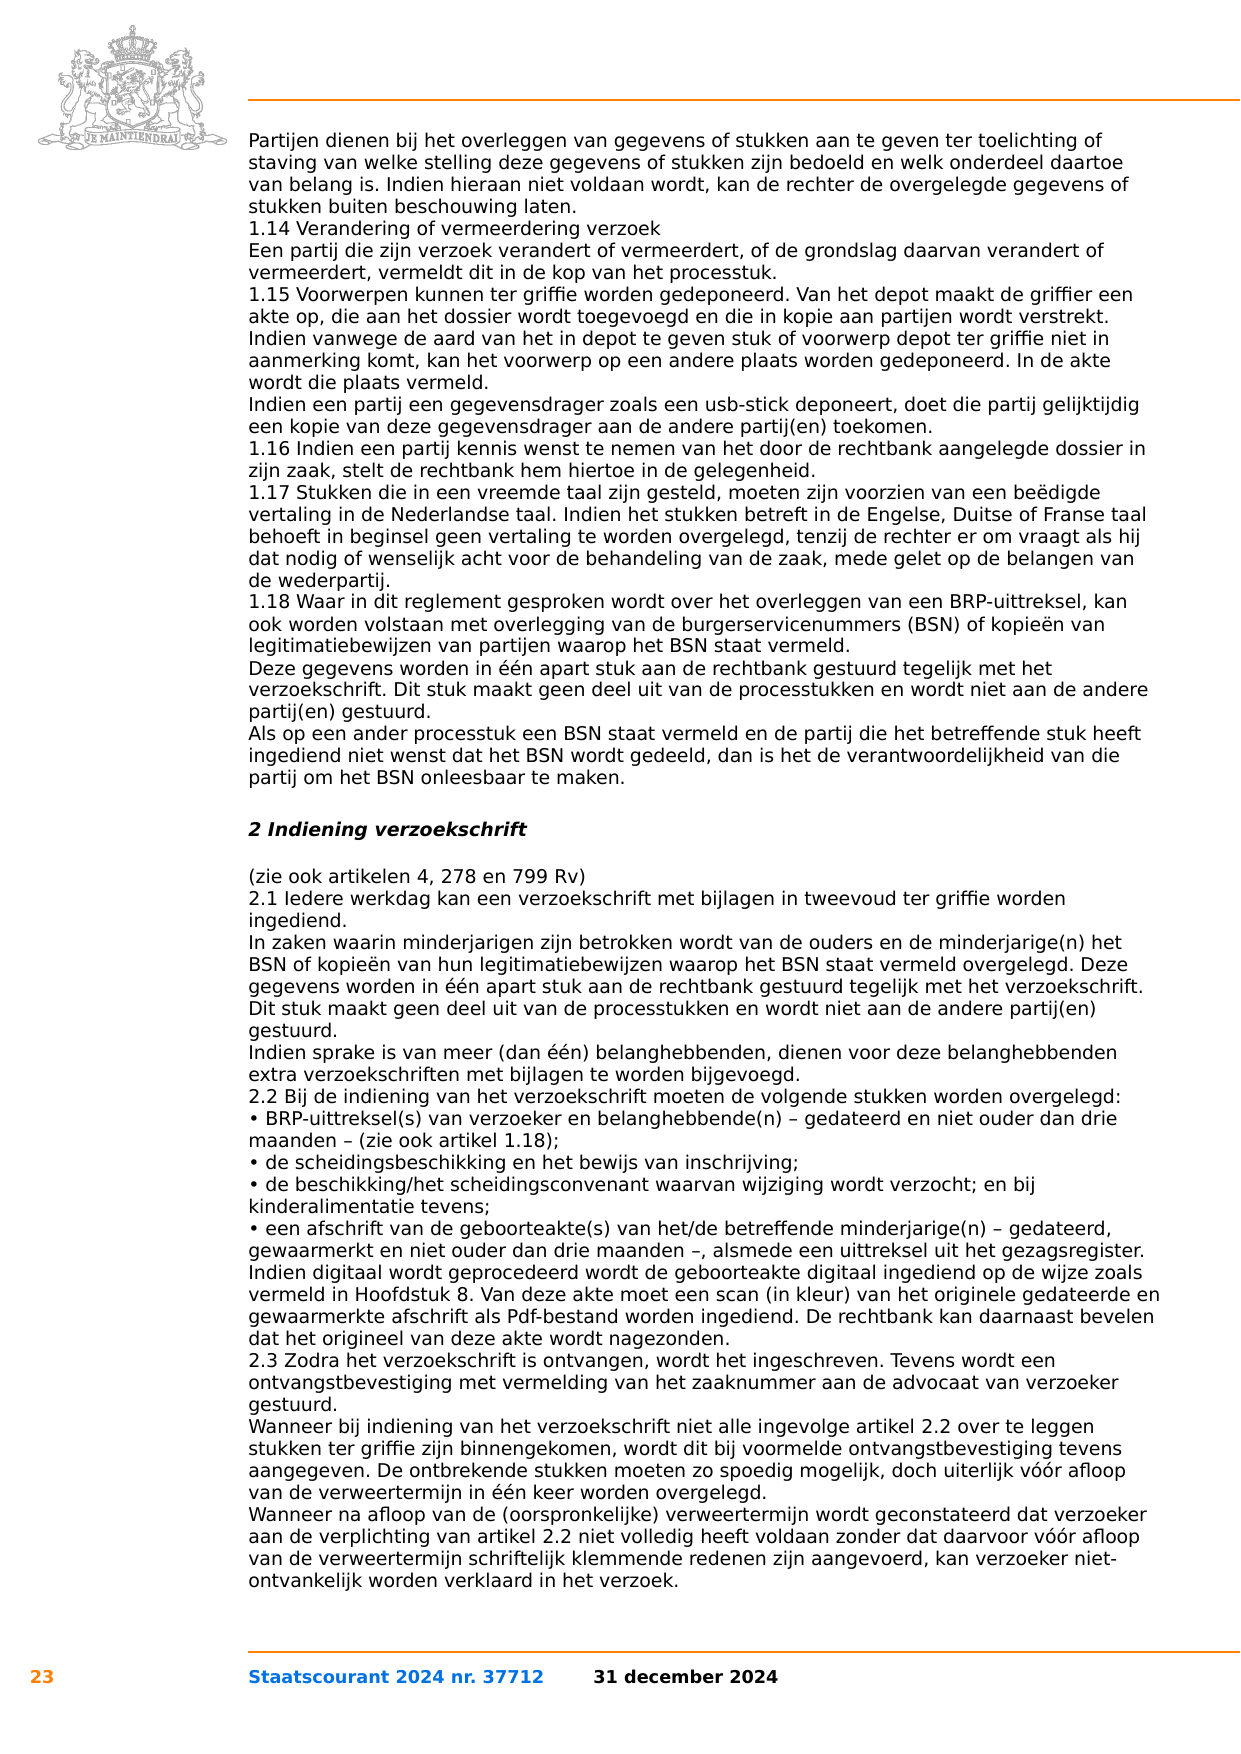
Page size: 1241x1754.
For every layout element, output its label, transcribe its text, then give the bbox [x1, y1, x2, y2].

text Wanneer na afloop van de (oorspronkelijke) verweertermijn wordt geconstateerd dat verzoeker aan de verplichting van artikel 2.2 niet volledig heeft voldaan zonder dat daarvoor vóór afloop van de verweertermijn schriftelijk klemmende redenen zijn aangevoerd, kan verzoeker niet-ontvankelijk worden verklaard in het verzoek. [248, 1504, 1163, 1592]
text 1.17 Stukken die in een vreemde taal zijn gesteld, moeten zijn voorzien van een beëdigde vertaling in de Nederlandse taal. Indien het stukken betreft in de Engelse, Duitse of Franse taal behoeft in beginsel geen vertaling te worden overgelegd, tenzij de rechter er om vraagt als hij dat nodig of wenselijk acht voor de behandeling van de zaak, mede gelet op de belangen van de wederpartij. [248, 482, 1163, 591]
text • een afschrift van de geboorteakte(s) van het/de betreffende minderjarige(n) – gedateerd, gewaarmerkt en niet ouder dan drie maanden –, alsmede een uittreksel uit het gezagsregister. Indien digitaal wordt geprocedeerd wordt de geboorteakte digitaal ingediend op de wijze zoals vermeld in Hoofdstuk 8. Van deze akte moet een scan (in kleur) van het originele gedateerde en gewaarmerkte afschrift als Pdf-bestand worden ingediend. De rechtbank kan daarnaast bevelen dat het origineel van deze akte wordt nagezonden. [248, 1218, 1163, 1350]
text In zaken waarin minderjarigen zijn betrokken wordt van de ouders en de minderjarige(n) het BSN of kopieën van hun legitimatiebewijzen waarop het BSN staat vermeld overgelegd. Deze gegevens worden in één apart stuk aan de rechtbank gestuurd tegelijk met het verzoekschrift. Dit stuk maakt geen deel uit van de processtukken en wordt niet aan de andere partij(en) gestuurd. [248, 932, 1163, 1042]
text • de scheidingsbeschikking en het bewijs van inschrijving; [248, 1152, 1163, 1174]
text Partijen dienen bij het overleggen van gegevens of stukken aan te geven ter toelichting of staving van welke stelling deze gegevens of stukken zijn bedoeld en welk onderdeel daartoe van belang is. Indien hieraan niet voldaan wordt, kan de rechter de overgelegde gegevens of stukken buiten beschouwing laten. [248, 130, 1163, 218]
subtitle 2 Indiening verzoekschrift [248, 819, 1163, 841]
text • de beschikking/het scheidingsconvenant waarvan wijziging wordt verzocht; en bij kinderalimentatie tevens; [248, 1174, 1163, 1218]
text Indien vanwege de aard van het in depot te geven stuk of voorwerp depot ter griffie niet in aanmerking komt, kan het voorwerp op een andere plaats worden gedeponeerd. In de akte wordt die plaats vermeld. [248, 328, 1163, 394]
text 1.16 Indien een partij kennis wenst te nemen van het door de rechtbank aangelegde dossier in zijn zaak, stelt de rechtbank hem hiertoe in de gelegenheid. [248, 438, 1163, 482]
text 2.1 Iedere werkdag kan een verzoekschrift met bijlagen in tweevoud ter griffie worden ingediend. [248, 888, 1163, 932]
text (zie ook artikelen 4, 278 en 799 Rv) [248, 866, 1163, 888]
text Wanneer bij indiening van het verzoekschrift niet alle ingevolge artikel 2.2 over te leggen stukken ter griffie zijn binnengekomen, wordt dit bij voormelde ontvangstbevestiging tevens aangegeven. De ontbrekende stukken moeten zo spoedig mogelijk, doch uiterlijk vóór afloop van de verweertermijn in één keer worden overgelegd. [248, 1416, 1163, 1504]
text 2.3 Zodra het verzoekschrift is ontvangen, wordt het ingeschreven. Tevens wordt een ontvangstbevestiging met vermelding van het zaaknummer aan de advocaat van verzoeker gestuurd. [248, 1350, 1163, 1416]
text Een partij die zijn verzoek verandert of vermeerdert, of de grondslag daarvan verandert of vermeerdert, vermeldt dit in de kop van het processtuk. [248, 240, 1163, 284]
text 1.14 Verandering of vermeerdering verzoek [248, 218, 1163, 240]
picture [38, 25, 227, 150]
text Deze gegevens worden in één apart stuk aan de rechtbank gestuurd tegelijk met het verzoekschrift. Dit stuk maakt geen deel uit van de processtukken en wordt niet aan de andere partij(en) gestuurd. [248, 657, 1163, 723]
text 2.2 Bij de indiening van het verzoekschrift moeten de volgende stukken worden overgelegd: [248, 1086, 1163, 1108]
text Indien een partij een gegevensdrager zoals een usb-stick deponeert, doet die partij gelijktijdig een kopie van deze gegevensdrager aan de andere partij(en) toekomen. [248, 394, 1163, 438]
text • BRP-uittreksel(s) van verzoeker en belanghebbende(n) – gedateerd en niet ouder dan drie maanden – (zie ook artikel 1.18); [248, 1108, 1163, 1152]
text 1.18 Waar in dit reglement gesproken wordt over het overleggen van een BRP-uittreksel, kan ook worden volstaan met overlegging van de burgerservicenummers (BSN) of kopieën van legitimatiebewijzen van partijen waarop het BSN staat vermeld. [248, 591, 1163, 657]
text Indien sprake is van meer (dan één) belanghebbenden, dienen voor deze belanghebbenden extra verzoekschriften met bijlagen te worden bijgevoegd. [248, 1042, 1163, 1086]
text Als op een ander processtuk een BSN staat vermeld en de partij die het betreffende stuk heeft ingediend niet wenst dat het BSN wordt gedeeld, dan is het de verantwoordelijkheid van die partij om het BSN onleesbaar te maken. [248, 723, 1163, 789]
text 1.15 Voorwerpen kunnen ter griffie worden gedeponeerd. Van het depot maakt de griffier een akte op, die aan het dossier wordt toegevoegd en die in kopie aan partijen wordt verstrekt. [248, 284, 1163, 328]
